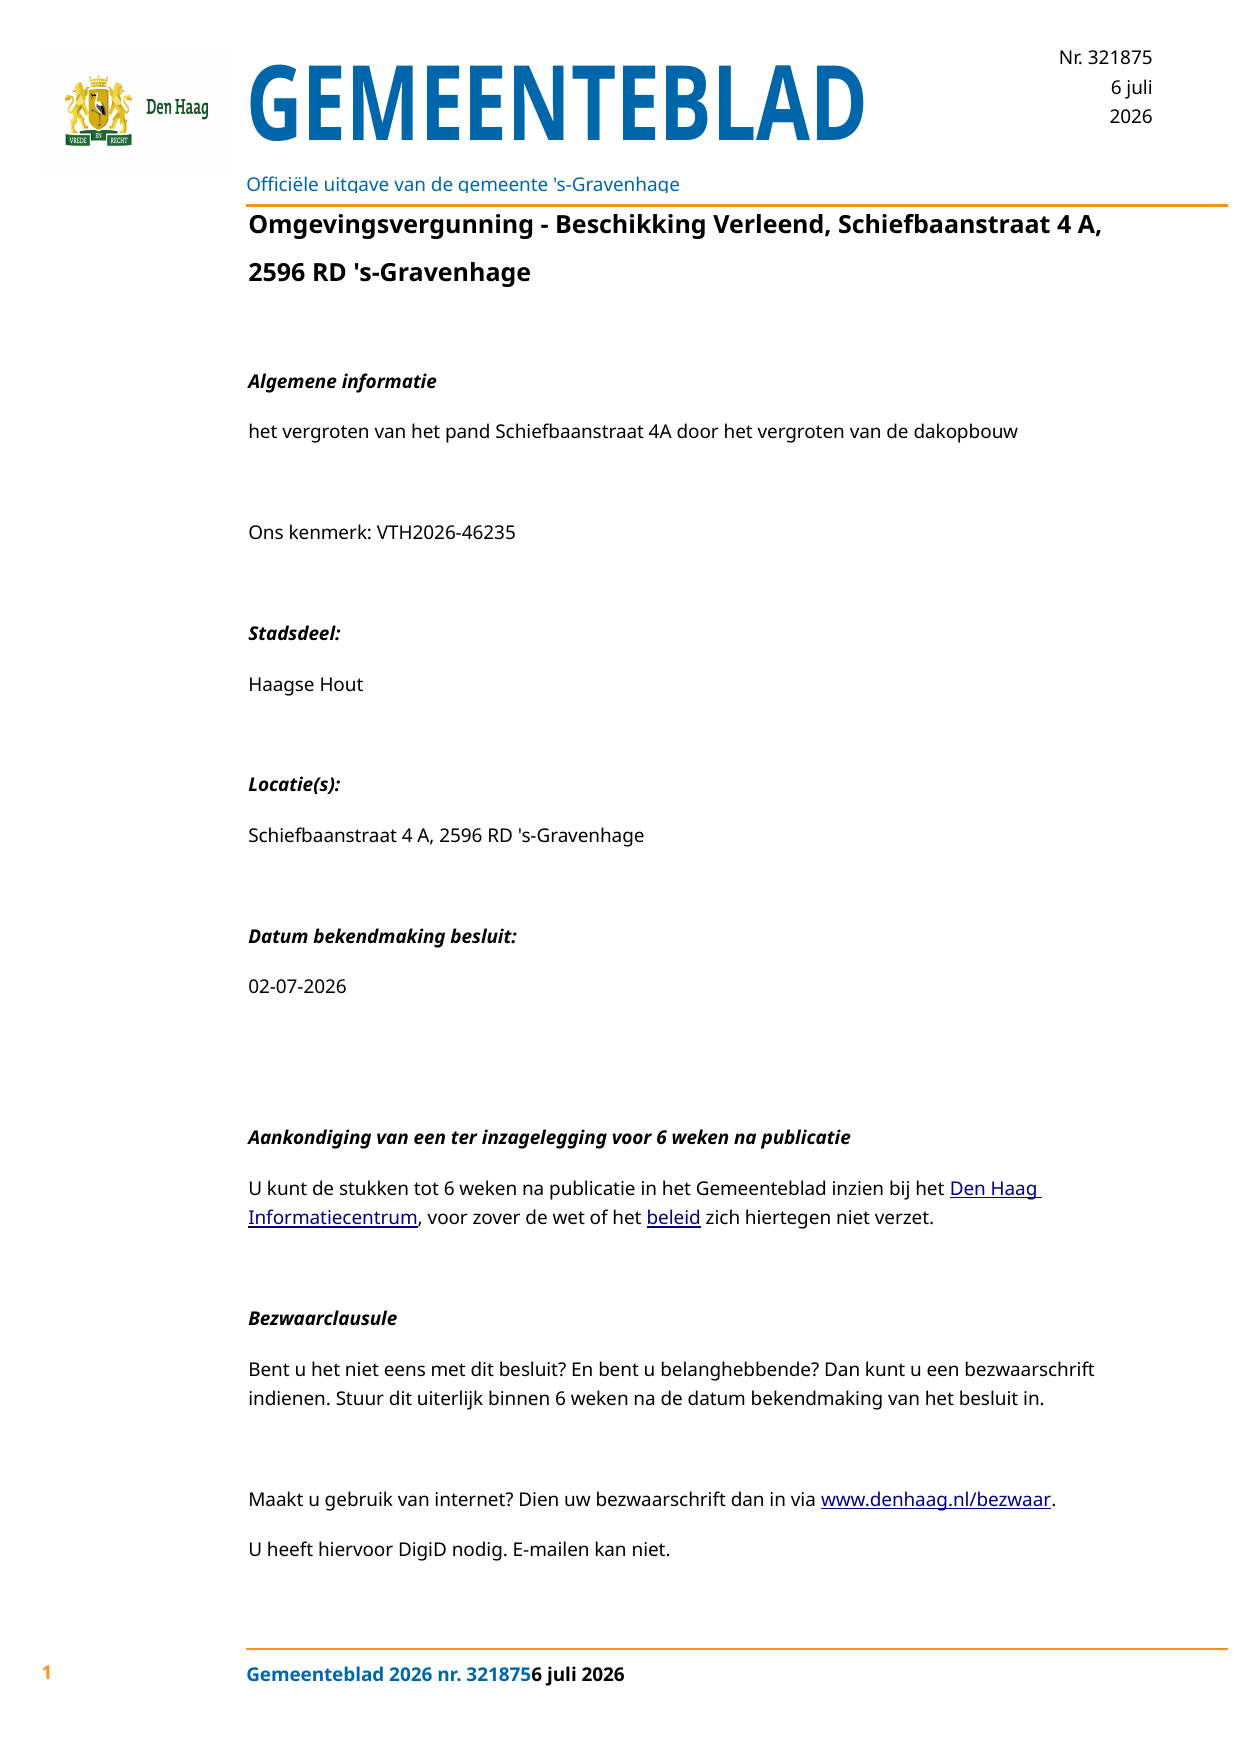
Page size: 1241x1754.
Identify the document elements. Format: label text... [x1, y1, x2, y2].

text Bezwaarclausule [248, 1305, 1152, 1331]
text Schiefbaanstraat 4 A, 2596 RD 's-Gravenhage [248, 822, 1152, 848]
text Aankondiging van een ter inzagelegging voor 6 weken na publicatie [248, 1124, 1152, 1150]
text Ons kenmerk: VTH2026-46235 [248, 519, 1152, 545]
text 02-07-2026 [248, 973, 1152, 999]
text het vergroten van het pand Schiefbaanstraat 4A door het vergroten van de dakopbouw [248, 419, 1152, 444]
text Bent u het niet eens met dit besluit? En bent u belanghebbende? Dan kunt u een bezwaarschrift indienen. Stuur dit uiterlijk binnen 6 weken na de datum bekendmaking van het besluit in. [248, 1356, 1152, 1411]
text U kunt de stukken tot 6 weken na publicatie in het Gemeenteblad inzien bij het Den Haag Informatiecentrum, voor zover de wet of het beleid zich hiertegen niet verzet. [248, 1175, 1152, 1230]
text Omgevingsvergunning - Beschikking Verleend, Schiefbaanstraat 4 A, 2596 RD 's-Gravenhage [248, 207, 1152, 288]
picture [41, 47, 231, 172]
text Algemene informatie [248, 368, 1152, 394]
text U heeft hiervoor DigiD nodig. E-mailen kan niet. [248, 1537, 1152, 1562]
text Haagse Hout [248, 671, 1152, 697]
text Locatie(s): [248, 772, 1152, 797]
text Maakt u gebruik van internet? Dien uw bezwaarschrift dan in via www.denhaag.nl/bezwaar. [248, 1486, 1152, 1512]
text Stadsdeel: [248, 620, 1152, 646]
text Datum bekendmaking besluit: [248, 923, 1152, 949]
